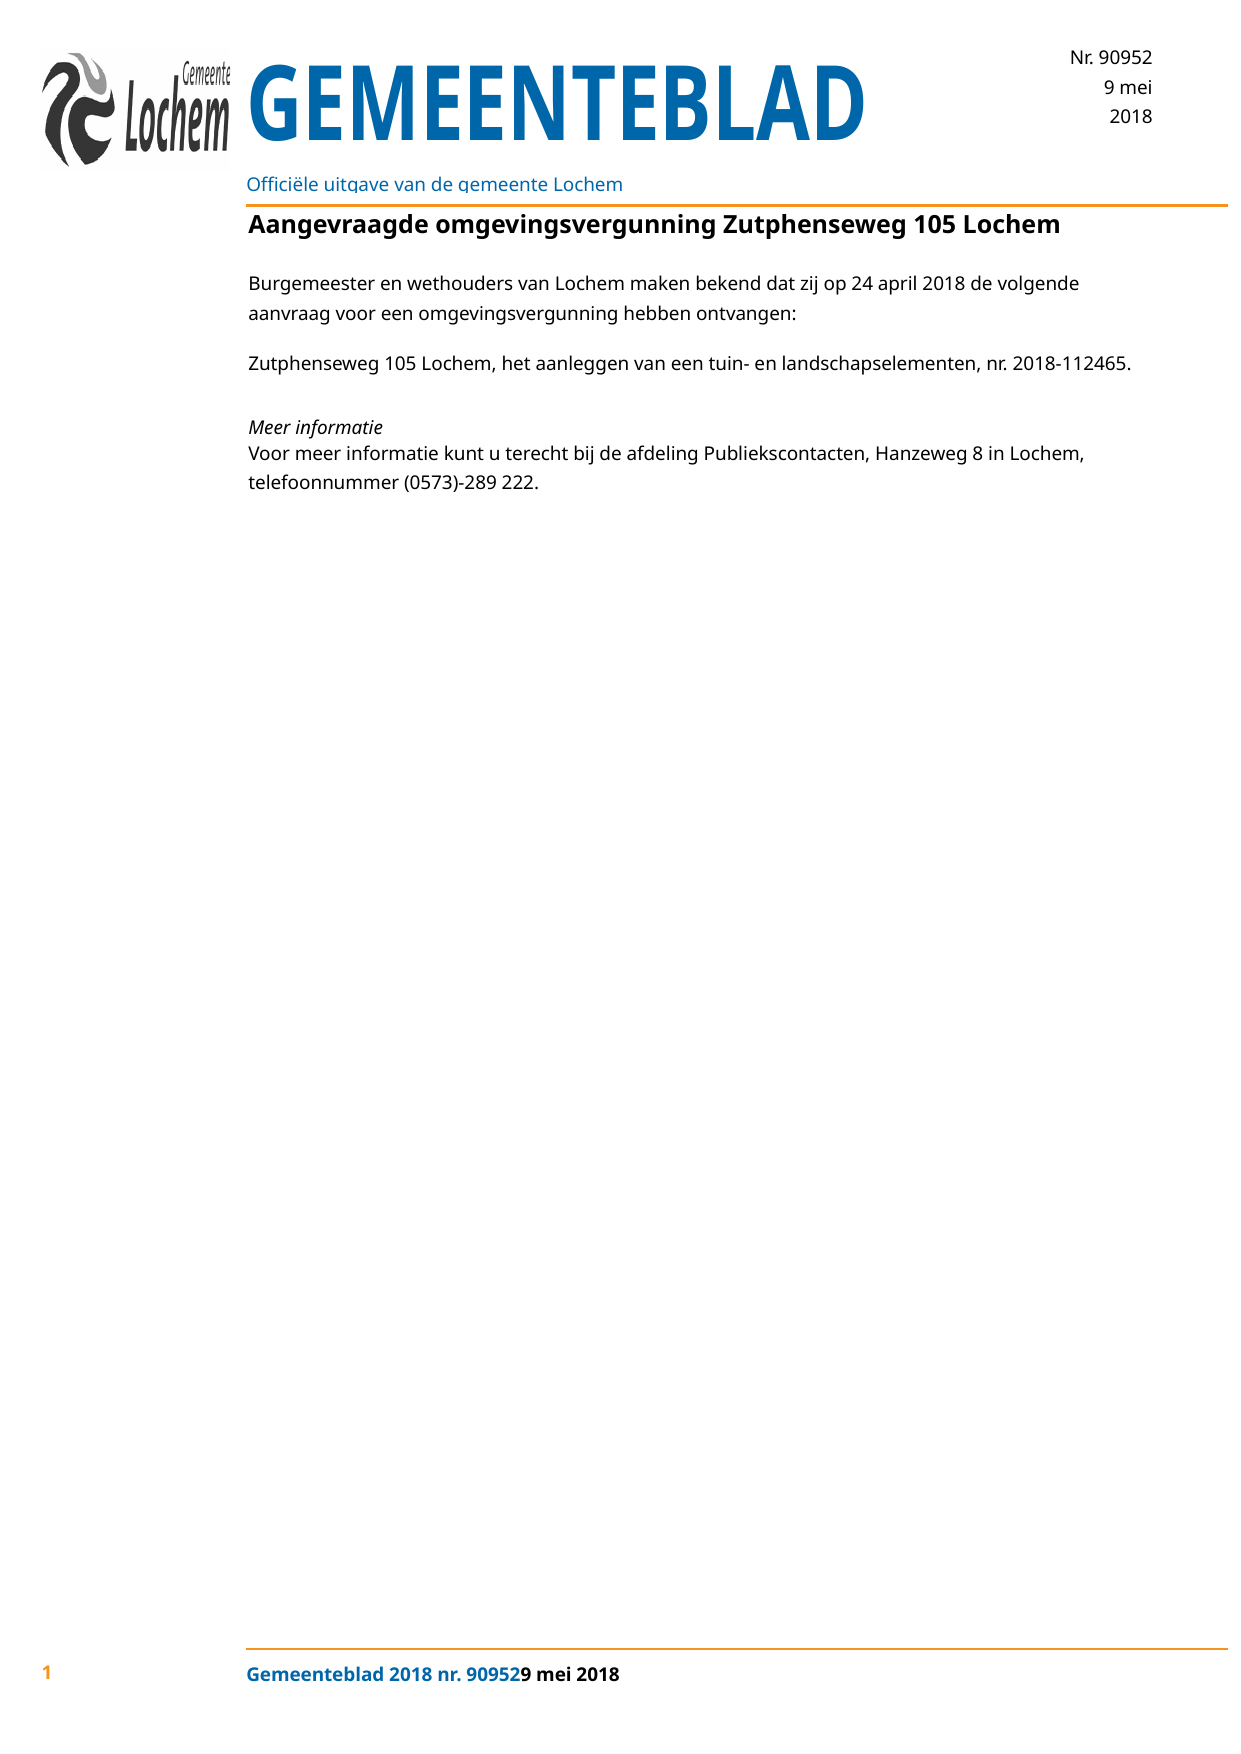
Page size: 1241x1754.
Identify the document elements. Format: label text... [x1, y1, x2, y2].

text Zutphenseweg 105 Lochem, het aanleggen van een tuin- en landschapselementen, nr. 2018-112465. [248, 350, 1152, 376]
text Burgemeester en wethouders van Lochem maken bekend dat zij op 24 april 2018 de volgende aanvraag voor een omgevingsvergunning hebben ontvangen: [248, 270, 1152, 326]
text Aangevraagde omgevingsvergunning Zutphenseweg 105 Lochem [248, 207, 1152, 241]
text Meer informatie [248, 414, 1152, 440]
text Voor meer informatie kunt u terecht bij de afdeling Publiekscontacten, Hanzeweg 8 in Lochem, telefoonnummer (0573)-289 222. [248, 440, 1152, 495]
picture [41, 47, 231, 172]
